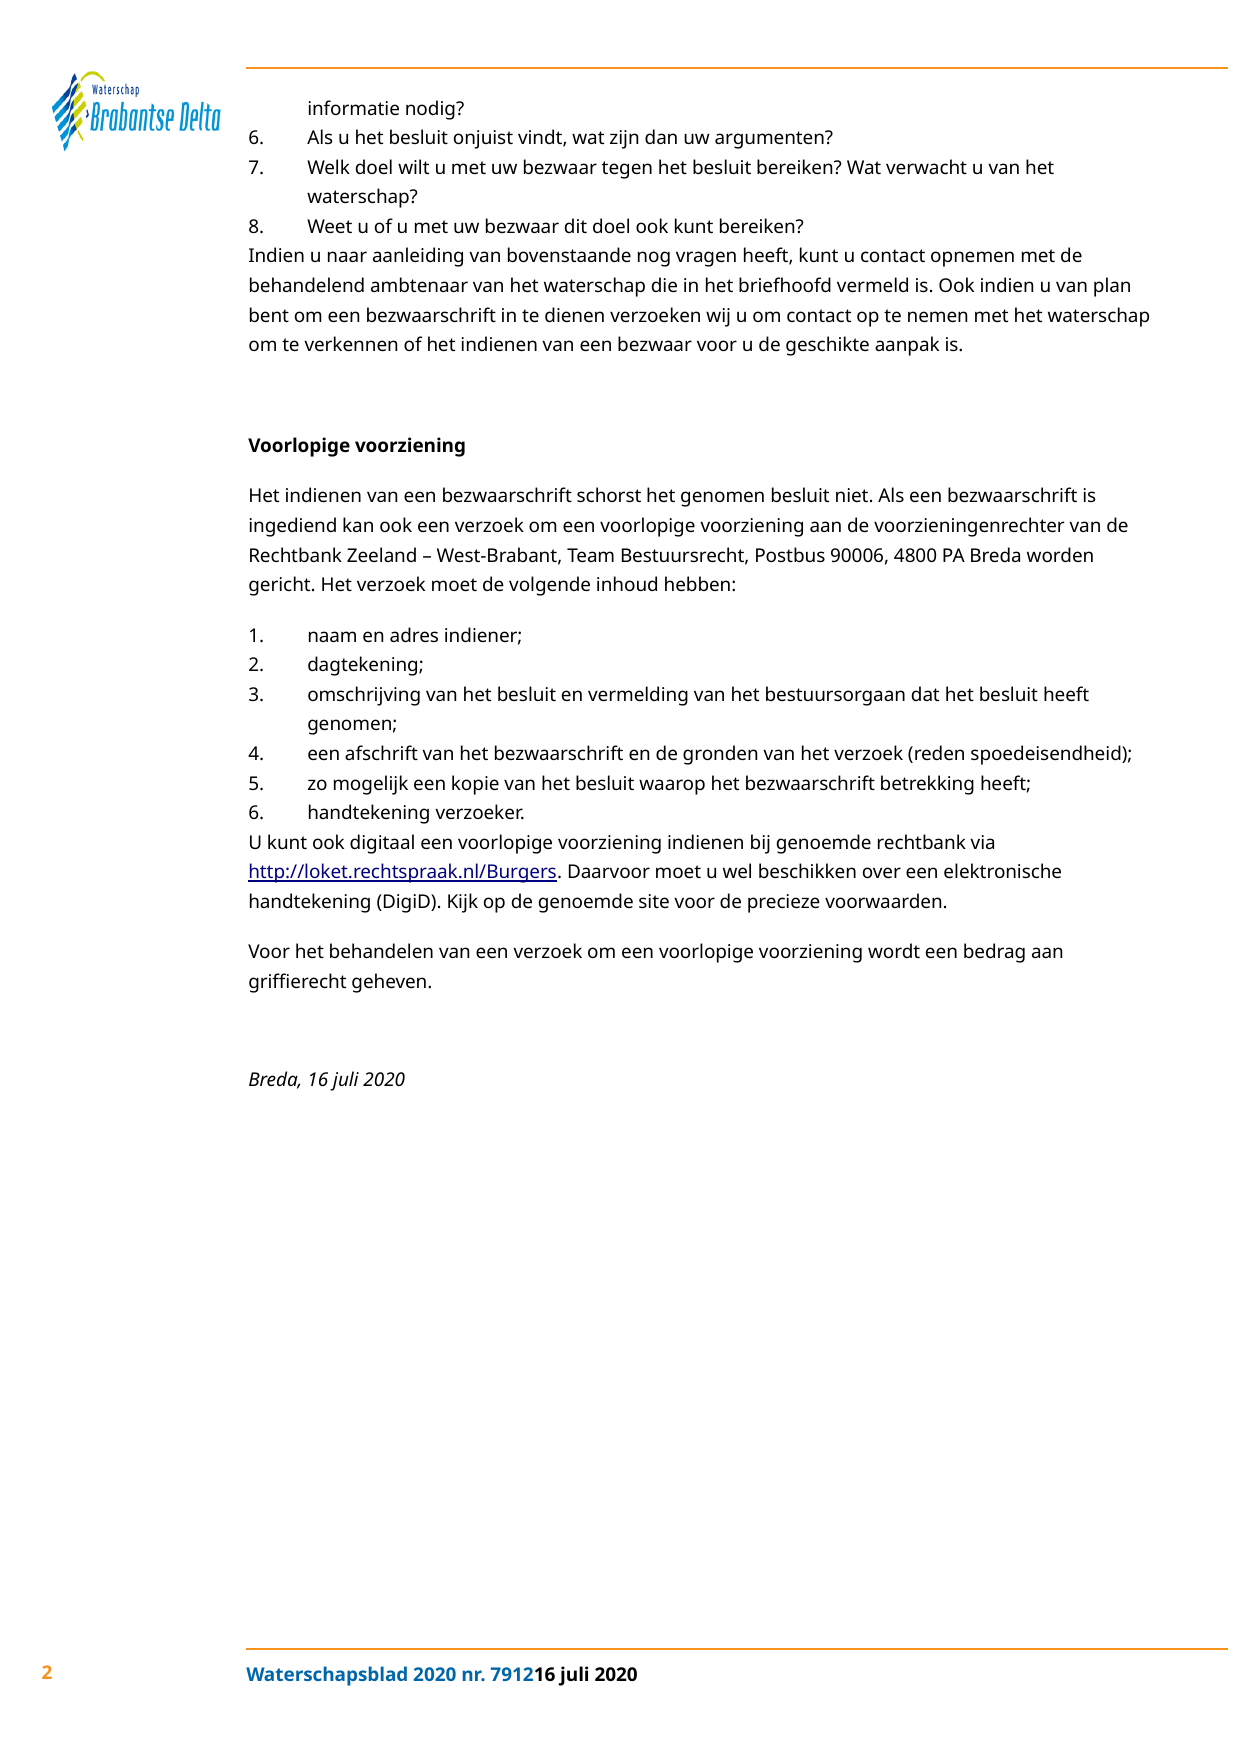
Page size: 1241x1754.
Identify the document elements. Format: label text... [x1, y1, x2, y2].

text Het indienen van een bezwaarschrift schorst het genomen besluit niet. Als een bezwaarschrift is ingediend kan ook een verzoek om een voorlopige voorziening aan de voorzieningenrechter van de Rechtbank Zeeland – West-Brabant, Team Bestuursrecht, Postbus 90006, 4800 PA Breda worden gericht. Het verzoek moet de volgende inhoud hebben: [248, 483, 1152, 597]
text U kunt ook digitaal een voorlopige voorziening indienen bij genoemde rechtbank via http://loket.rechtspraak.nl/Burgers. Daarvoor moet u wel beschikken over een elektronische handtekening (DigiD). Kijk op de genoemde site voor de precieze voorwaarden. [248, 829, 1152, 914]
list Weet u of u met uw bezwaar dit doel ook kunt bereiken? [248, 213, 1152, 239]
text Voorlopige voorziening [248, 432, 1152, 458]
text Voor het behandelen van een verzoek om een voorlopige voorziening wordt een bedrag aan griffierecht geheven. [248, 938, 1152, 994]
list handtekening verzoeker. [248, 799, 1152, 825]
list omschrijving van het besluit en vermelding van het bestuursorgaan dat het besluit heeft genomen; [248, 681, 1152, 736]
picture [41, 47, 231, 172]
text Breda, 16 juli 2020 [248, 1066, 1152, 1092]
list een afschrift van het bezwaarschrift en de gronden van het verzoek (reden spoedeisendheid); [248, 740, 1152, 766]
list Welk doel wilt u met uw bezwaar tegen het besluit bereiken? Wat verwacht u van het waterschap? [248, 154, 1152, 209]
list Als u het besluit onjuist vindt, wat zijn dan uw argumenten? [248, 124, 1152, 150]
list dagtekening; [248, 651, 1152, 677]
list naam en adres indiener; [248, 622, 1152, 648]
list informatie nodig? [248, 95, 1152, 121]
list zo mogelijk een kopie van het besluit waarop het bezwaarschrift betrekking heeft; [248, 770, 1152, 796]
text Indien u naar aanleiding van bovenstaande nog vragen heeft, kunt u contact opnemen met de behandelend ambtenaar van het waterschap die in het briefhoofd vermeld is. Ook indien u van plan bent om een bezwaarschrift in te dienen verzoeken wij u om contact op te nemen met het waterschap om te verkennen of het indienen van een bezwaar voor u de geschikte aanpak is. [248, 243, 1152, 357]
